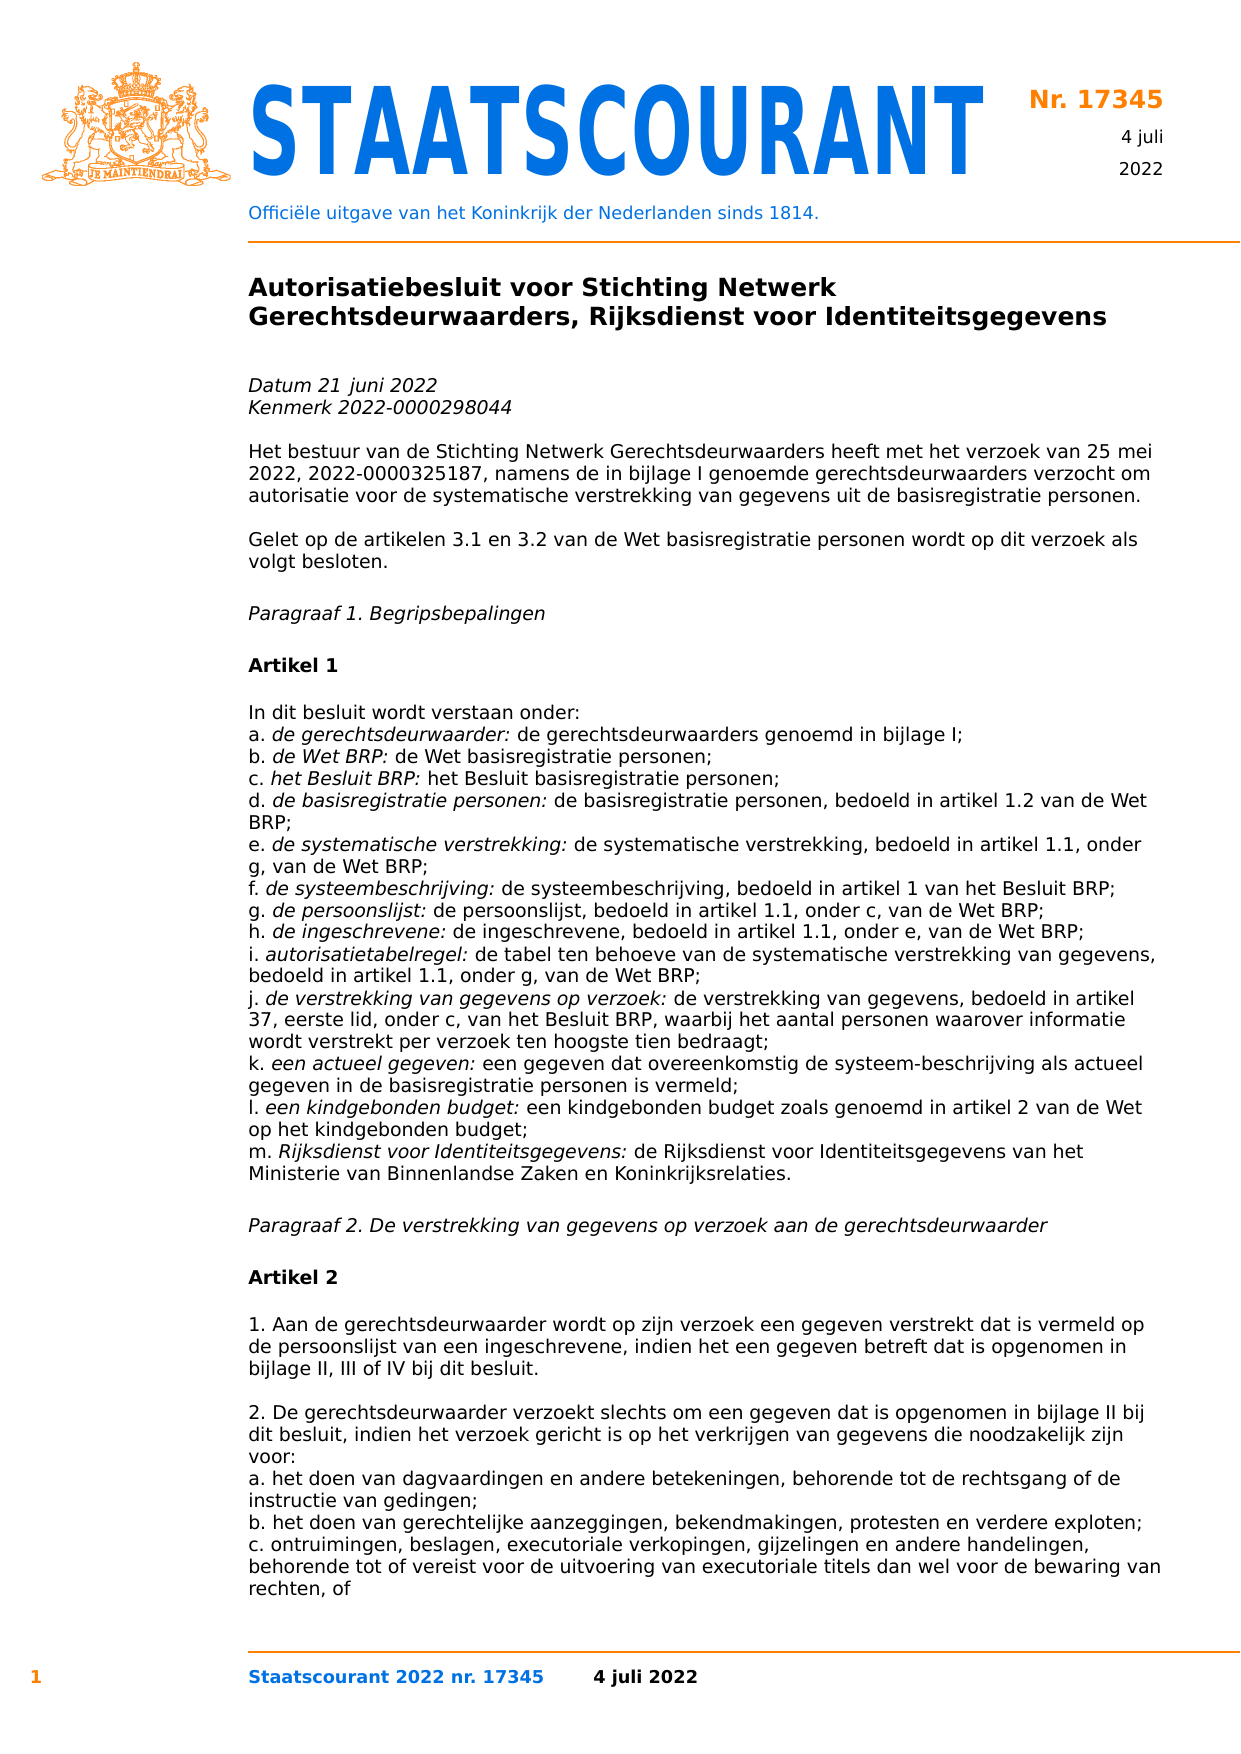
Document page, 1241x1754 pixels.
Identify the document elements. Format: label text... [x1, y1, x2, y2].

text 1. Aan de gerechtsdeurwaarder wordt op zijn verzoek een gegeven verstrekt dat is vermeld op de persoonslijst van een ingeschrevene, indien het een gegeven betreft dat is opgenomen in bijlage II, III of IV bij dit besluit. [248, 1314, 1163, 1380]
text c. het Besluit BRP: het Besluit basisregistratie personen; [248, 768, 1163, 789]
text Het bestuur van de Stichting Netwerk Gerechtsdeurwaarders heeft met het verzoek van 25 mei 2022, 2022-0000325187, namens de in bijlage I genoemde gerechtsdeurwaarders verzocht om autorisatie voor de systematische verstrekking van gegevens uit de basisregistratie personen. [248, 441, 1163, 507]
text Datum 21 juni 2022 [248, 375, 1163, 397]
text m. Rijksdienst voor Identiteitsgegevens: de Rijksdienst voor Identiteitsgegevens van het Ministerie van Binnenlandse Zaken en Koninkrijksrelaties. [248, 1141, 1163, 1185]
text b. het doen van gerechtelijke aanzeggingen, bekendmakingen, protesten en verdere exploten; [248, 1512, 1163, 1534]
text j. de verstrekking van gegevens op verzoek: de verstrekking van gegevens, bedoeld in artikel 37, eerste lid, onder c, van het Besluit BRP, waarbij het aantal personen waarover informatie wordt verstrekt per verzoek ten hoogste tien bedraagt; [248, 987, 1163, 1053]
subtitle Autorisatiebesluit voor Stichting Netwerk Gerechtsdeurwaarders, Rijksdienst voor Identiteitsgegevens [248, 273, 1163, 331]
subtitle Paragraaf 1. Begripsbepalingen [248, 603, 1163, 625]
table_header STAATSCOURANT [248, 62, 998, 203]
table_cell 4 juli [998, 121, 1240, 153]
text h. de ingeschrevene: de ingeschrevene, bedoeld in artikel 1.1, onder e, van de Wet BRP; [248, 921, 1163, 943]
text Gelet op de artikelen 3.1 en 3.2 van de Wet basisregistratie personen wordt op dit verzoek als volgt besloten. [248, 529, 1163, 573]
text f. de systeembeschrijving: de systeembeschrijving, bedoeld in artikel 1 van het Besluit BRP; [248, 877, 1163, 899]
text a. de gerechtsdeurwaarder: de gerechtsdeurwaarders genoemd in bijlage I; [248, 724, 1163, 746]
table_header Nr. 17345 [998, 62, 1240, 121]
text a. het doen van dagvaardingen en andere betekeningen, behorende tot de rechtsgang of de instructie van gedingen; [248, 1468, 1163, 1512]
text g. de persoonslijst: de persoonslijst, bedoeld in artikel 1.1, onder c, van de Wet BRP; [248, 899, 1163, 921]
table_header [25, 62, 248, 241]
text d. de basisregistratie personen: de basisregistratie personen, bedoeld in artikel 1.2 van de Wet BRP; [248, 789, 1163, 833]
subtitle Paragraaf 2. De verstrekking van gegevens op verzoek aan de gerechtsdeurwaarder [248, 1215, 1163, 1237]
subtitle Artikel 1 [248, 655, 1163, 677]
text k. een actueel gegeven: een gegeven dat overeenkomstig de systeem-beschrijving als actueel gegeven in de basisregistratie personen is vermeld; [248, 1053, 1163, 1097]
text In dit besluit wordt verstaan onder: [248, 702, 1163, 724]
text Kenmerk 2022-0000298044 [248, 397, 1163, 419]
table_cell Officiële uitgave van het Koninkrijk der Nederlanden sinds 1814. [248, 203, 1240, 241]
text 2. De gerechtsdeurwaarder verzoekt slechts om een gegeven dat is opgenomen in bijlage II bij dit besluit, indien het verzoek gericht is op het verkrijgen van gegevens die noodzakelijk zijn voor: [248, 1402, 1163, 1468]
text l. een kindgebonden budget: een kindgebonden budget zoals genoemd in artikel 2 van de Wet op het kindgebonden budget; [248, 1097, 1163, 1141]
table_cell 2022 [998, 153, 1240, 203]
text c. ontruimingen, beslagen, executoriale verkopingen, gijzelingen en andere handelingen, behorende tot of vereist voor de uitvoering van executoriale titels dan wel voor de bewaring van rechten, of [248, 1534, 1163, 1600]
picture [41, 62, 231, 186]
text i. autorisatietabelregel: de tabel ten behoeve van de systematische verstrekking van gegevens, bedoeld in artikel 1.1, onder g, van de Wet BRP; [248, 943, 1163, 987]
subtitle Artikel 2 [248, 1267, 1163, 1289]
text b. de Wet BRP: de Wet basisregistratie personen; [248, 746, 1163, 768]
text e. de systematische verstrekking: de systematische verstrekking, bedoeld in artikel 1.1, onder g, van de Wet BRP; [248, 833, 1163, 877]
